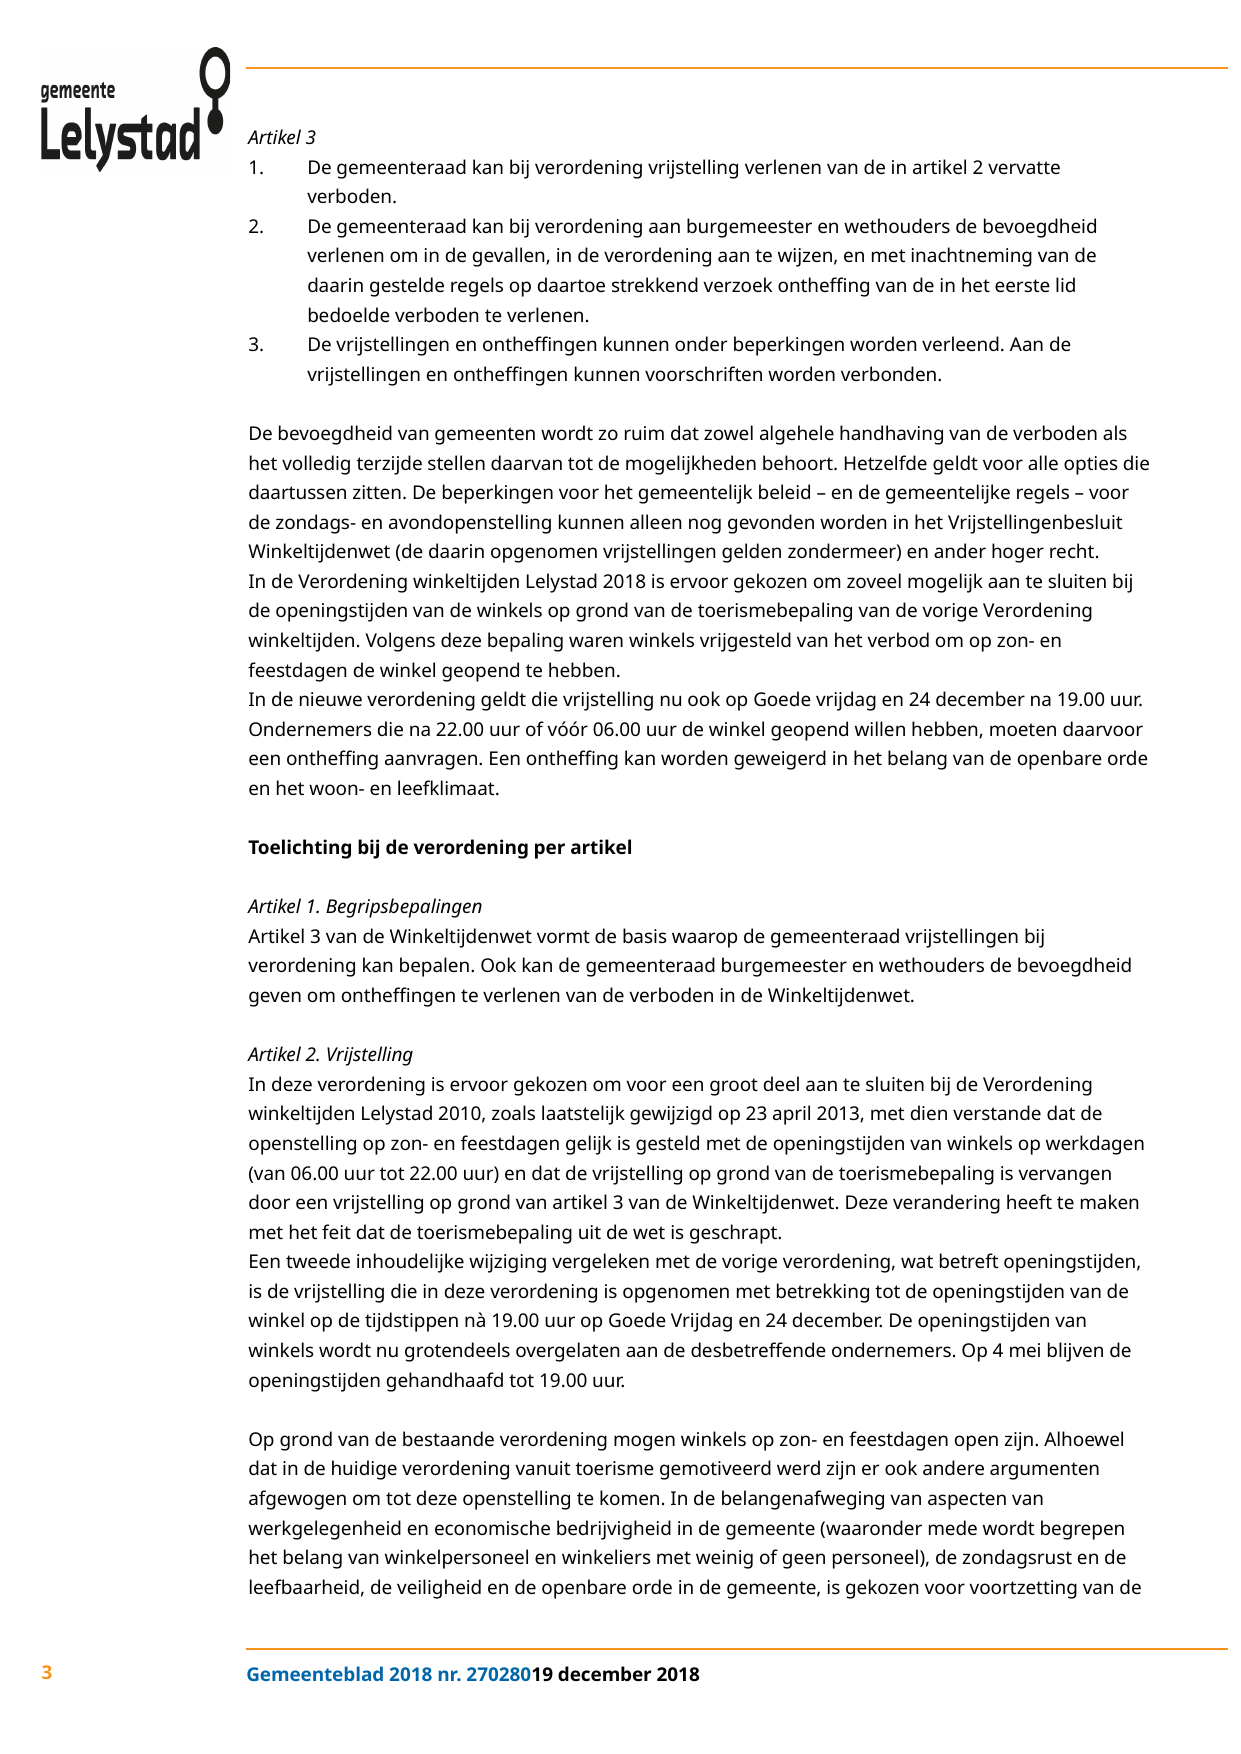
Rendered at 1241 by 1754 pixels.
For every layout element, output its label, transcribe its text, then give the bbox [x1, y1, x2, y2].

text In deze verordening is ervoor gekozen om voor een groot deel aan te sluiten bij de Verordening winkeltijden Lelystad 2010, zoals laatstelijk gewijzigd op 23 april 2013, met dien verstande dat de openstelling op zon- en feestdagen gelijk is gesteld met de openingstijden van winkels op werkdagen (van 06.00 uur tot 22.00 uur) en dat de vrijstelling op grond van de toerismebepaling is vervangen door een vrijstelling op grond van artikel 3 van de Winkeltijdenwet. Deze verandering heeft te maken met het feit dat de toerismebepaling uit de wet is geschrapt. [248, 1071, 1152, 1245]
text Toelichting bij de verordening per artikel [248, 834, 1152, 860]
text Op grond van de bestaande verordening mogen winkels op zon- en feestdagen open zijn. Alhoewel dat in de huidige verordening vanuit toerisme gemotiveerd werd zijn er ook andere argumenten afgewogen om tot deze openstelling te komen. In de belangenafweging van aspecten van werkgelegenheid en economische bedrijvigheid in de gemeente (waaronder mede wordt begrepen het belang van winkelpersoneel en winkeliers met weinig of geen personeel), de zondagsrust en de leefbaarheid, de veiligheid en de openbare orde in de gemeente, is gekozen voor voortzetting van de [248, 1426, 1152, 1600]
text Ondernemers die na 22.00 uur of vóór 06.00 uur de winkel geopend willen hebben, moeten daarvoor een ontheffing aanvragen. Een ontheffing kan worden geweigerd in het belang van de openbare orde en het woon- en leefklimaat. [248, 716, 1152, 801]
list De gemeenteraad kan bij verordening vrijstelling verlenen van de in artikel 2 vervatte verboden. [248, 154, 1152, 209]
list De vrijstellingen en ontheffingen kunnen onder beperkingen worden verleend. Aan de vrijstellingen en ontheffingen kunnen voorschriften worden verbonden. [248, 331, 1152, 387]
text Artikel 3 [248, 124, 1152, 150]
list De gemeenteraad kan bij verordening aan burgemeester en wethouders de bevoegdheid verlenen om in de gevallen, in de verordening aan te wijzen, en met inachtneming van de daarin gestelde regels op daartoe strekkend verzoek ontheffing van de in het eerste lid bedoelde verboden te verlenen. [248, 213, 1152, 328]
text In de nieuwe verordening geldt die vrijstelling nu ook op Goede vrijdag en 24 december na 19.00 uur. [248, 686, 1152, 712]
text Een tweede inhoudelijke wijziging vergeleken met de vorige verordening, wat betreft openingstijden, is de vrijstelling die in deze verordening is opgenomen met betrekking tot de openingstijden van de winkel op de tijdstippen nà 19.00 uur op Goede Vrijdag en 24 december. De openingstijden van winkels wordt nu grotendeels overgelaten aan de desbetreffende ondernemers. Op 4 mei blijven de openingstijden gehandhaafd tot 19.00 uur. [248, 1248, 1152, 1393]
text Artikel 1. Begripsbepalingen [248, 893, 1152, 919]
text Artikel 2. Vrijstelling [248, 1041, 1152, 1067]
picture [41, 47, 231, 172]
text In de Verordening winkeltijden Lelystad 2018 is ervoor gekozen om zoveel mogelijk aan te sluiten bij de openingstijden van de winkels op grond van de toerismebepaling van de vorige Verordening winkeltijden. Volgens deze bepaling waren winkels vrijgesteld van het verbod om op zon- en feestdagen de winkel geopend te hebben. [248, 568, 1152, 683]
text De bevoegdheid van gemeenten wordt zo ruim dat zowel algehele handhaving van de verboden als het volledig terzijde stellen daarvan tot de mogelijkheden behoort. Hetzelfde geldt voor alle opties die daartussen zitten. De beperkingen voor het gemeentelijk beleid – en de gemeentelijke regels – voor de zondags- en avondopenstelling kunnen alleen nog gevonden worden in het Vrijstellingenbesluit Winkeltijdenwet (de daarin opgenomen vrijstellingen gelden zondermeer) en ander hoger recht. [248, 420, 1152, 564]
text Artikel 3 van de Winkeltijdenwet vormt de basis waarop de gemeenteraad vrijstellingen bij verordening kan bepalen. Ook kan de gemeenteraad burgemeester en wethouders de bevoegdheid geven om ontheffingen te verlenen van de verboden in de Winkeltijdenwet. [248, 923, 1152, 1008]
